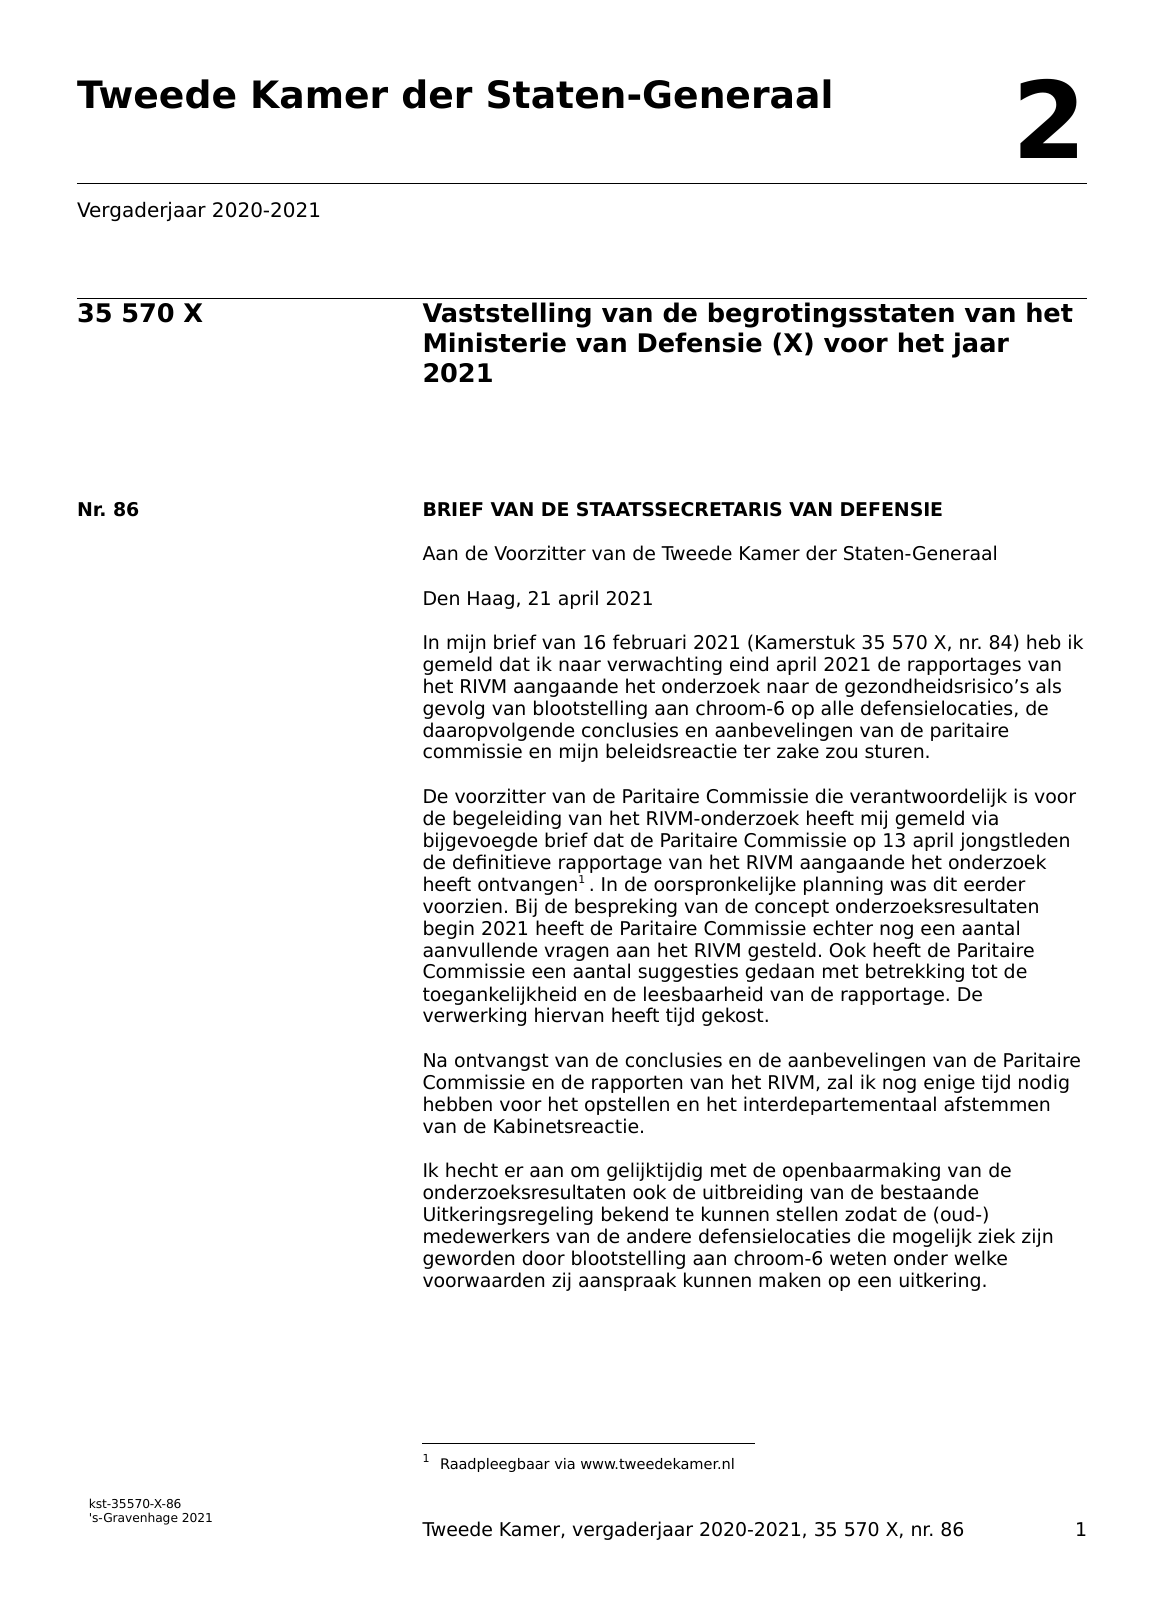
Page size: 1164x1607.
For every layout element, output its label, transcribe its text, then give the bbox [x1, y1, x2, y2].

text Na ontvangst van de conclusies en de aanbevelingen van de Paritaire Commissie en de rapporten van het RIVM, zal ik nog enige tijd nodig hebben voor het opstellen en het interdepartementaal afstemmen van de Kabinetsreactie. [422, 1049, 1087, 1137]
text Ik hecht er aan om gelijktijdig met de openbaarmaking van de onderzoeksresultaten ook de uitbreiding van de bestaande Uitkeringsregeling bekend te kunnen stellen zodat de (oud-) medewerkers van de andere defensielocaties die mogelijk ziek zijn geworden door blootstelling aan chroom-6 weten onder welke voorwaarden zij aanspraak kunnen maken op een uitkering. [422, 1160, 1087, 1292]
subtitle 35 570 X Vaststelling van de begrotingsstaten van het Ministerie van Defensie (X) voor het jaar 2021 [77, 299, 1087, 388]
text In mijn brief van 16 februari 2021 (Kamerstuk 35 570 X, nr. 84) heb ik gemeld dat ik naar verwachting eind april 2021 de rapportages van het RIVM aangaande het onderzoek naar de gezondheidsrisico’s als gevolg van blootstelling aan chroom-6 op alle defensielocaties, de daaropvolgende conclusies en aanbevelingen van de paritaire commissie en mijn beleidsreactie ter zake zou sturen. [422, 632, 1087, 763]
subtitle Nr. 86 BRIEF VAN DE STAATSSECRETARIS VAN DEFENSIE [77, 499, 1087, 521]
text kst-35570-X-86 [88, 1497, 323, 1511]
text Den Haag, 21 april 2021 [422, 587, 1087, 609]
text Aan de Voorzitter van de Tweede Kamer der Staten-Generaal [422, 543, 1087, 565]
text 's-Gravenhage 2021 [88, 1511, 323, 1525]
text De voorzitter van de Paritaire Commissie die verantwoordelijk is voor de begeleiding van het RIVM-onderzoek heeft mij gemeld via bijgevoegde brief dat de Paritaire Commissie op 13 april jongstleden de definitieve rapportage van het RIVM aangaande het onderzoek heeft ontvangen. In de oorspronkelijke planning was dit eerder voorzien. Bij de bespreking van de concept onderzoeksresultaten begin 2021 heeft de Paritaire Commissie echter nog een aantal aanvullende vragen aan het RIVM gesteld. Ook heeft de Paritaire Commissie een aantal suggesties gedaan met betrekking tot de toegankelijkheid en de leesbaarheid van de rapportage. De verwerking hiervan heeft tijd gekost. [422, 786, 1087, 1027]
table_header 2 [886, 59, 1087, 183]
table_header Tweede Kamer der Staten-Generaal [77, 59, 886, 183]
table_cell Vergaderjaar 2020-2021 [77, 184, 1087, 298]
text Raadpleegbaar via www.tweedekamer.nl [422, 1452, 1087, 1474]
